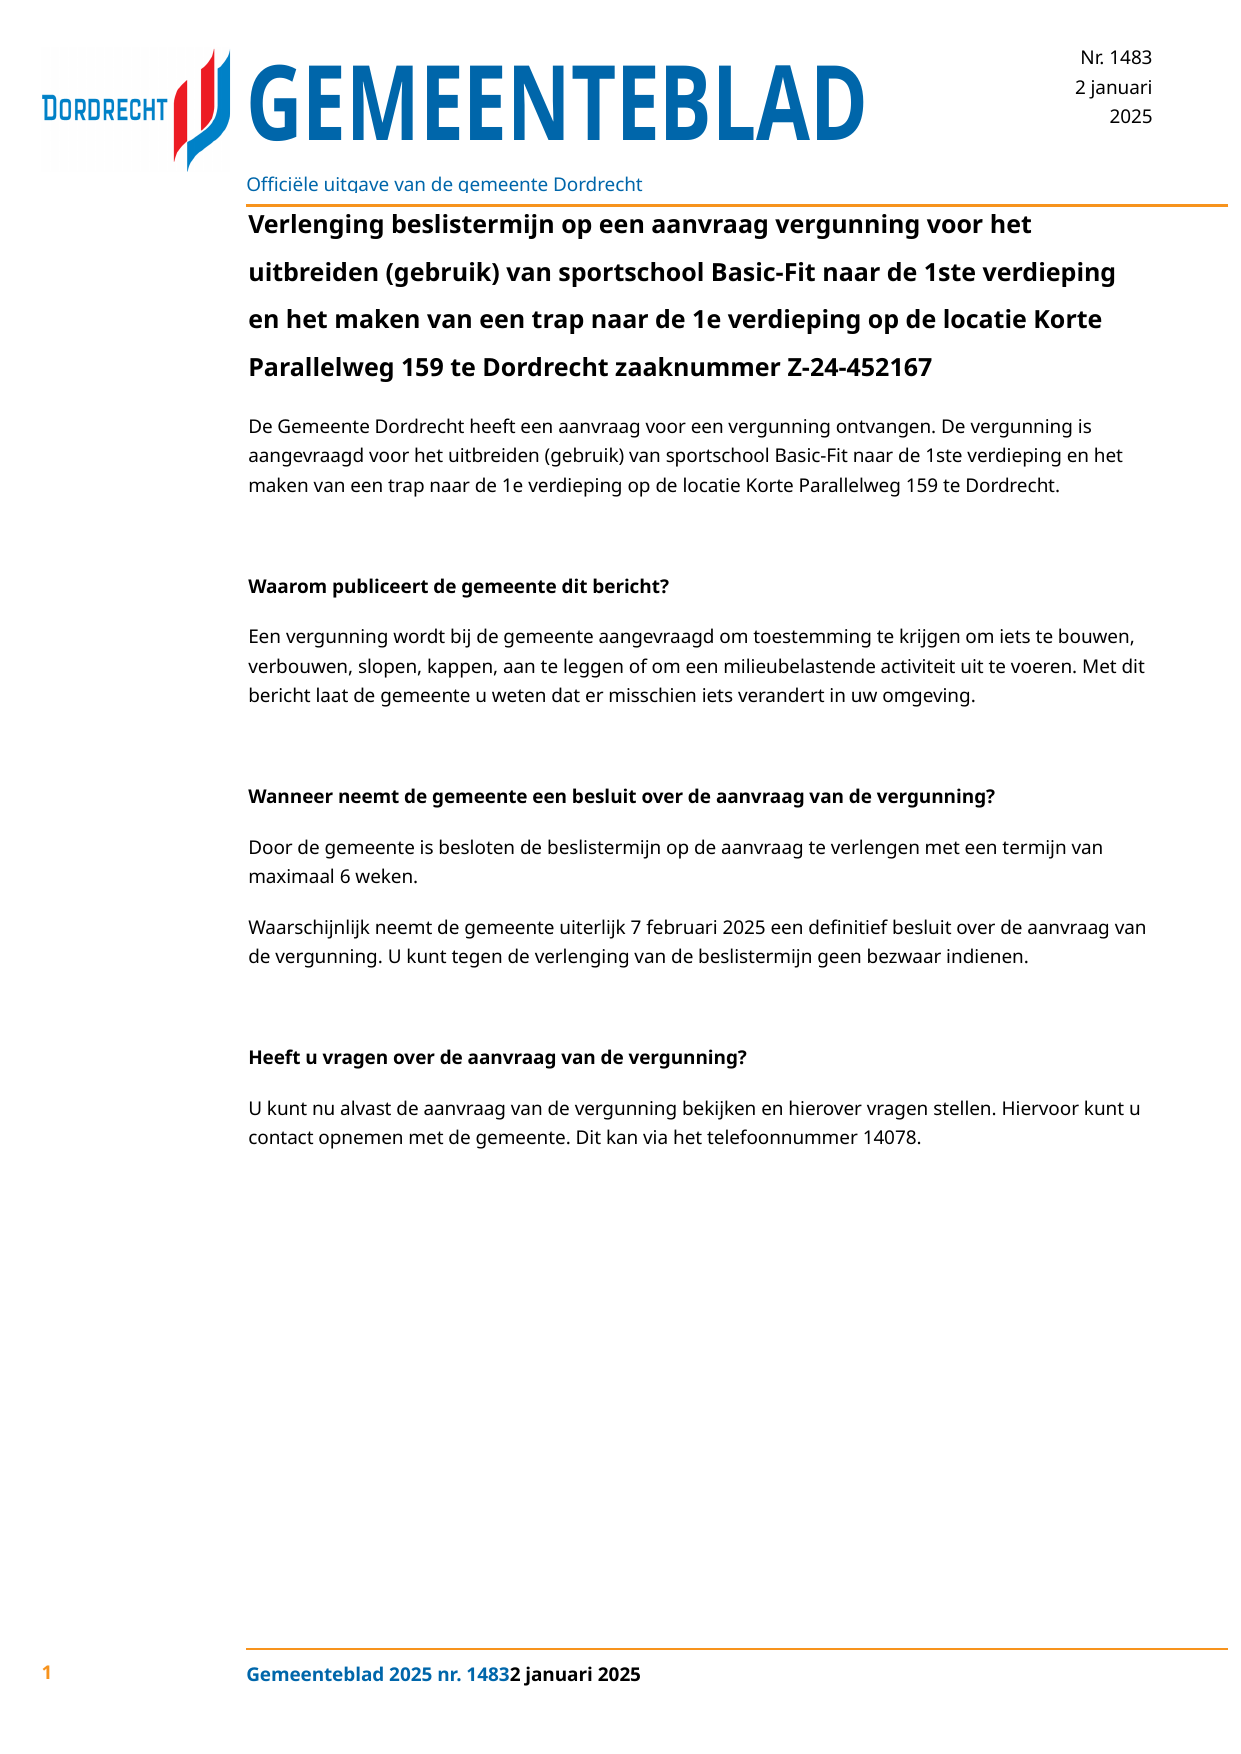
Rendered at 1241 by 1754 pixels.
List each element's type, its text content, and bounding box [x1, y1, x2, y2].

text Waarschijnlijk neemt de gemeente uiterlijk 7 februari 2025 een definitief besluit over de aanvraag van de vergunning. U kunt tegen de verlenging van de beslistermijn geen bezwaar indienen. [248, 914, 1152, 969]
text Door de gemeente is besloten de beslistermijn op de aanvraag te verlengen met een termijn van maximaal 6 weken. [248, 834, 1152, 889]
text Heeft u vragen over de aanvraag van de vergunning? [248, 1044, 1152, 1070]
text Verlenging beslistermijn op een aanvraag vergunning voor het uitbreiden (gebruik) van sportschool Basic-Fit naar de 1ste verdieping en het maken van een trap naar de 1e verdieping op de locatie Korte Parallelweg 159 te Dordrecht zaaknummer Z-24-452167 [248, 207, 1152, 384]
text Waarom publiceert de gemeente dit bericht? [248, 573, 1152, 599]
text De Gemeente Dordrecht heeft een aanvraag voor een vergunning ontvangen. De vergunning is aangevraagd voor het uitbreiden (gebruik) van sportschool Basic-Fit naar de 1ste verdieping en het maken van een trap naar de 1e verdieping op de locatie Korte Parallelweg 159 te Dordrecht. [248, 413, 1152, 498]
text U kunt nu alvast de aanvraag van de vergunning bekijken en hierover vragen stellen. Hiervoor kunt u contact opnemen met de gemeente. Dit kan via het telefoonnummer 14078. [248, 1095, 1152, 1150]
picture [41, 47, 231, 172]
text Een vergunning wordt bij de gemeente aangevraagd om toestemming te krijgen om iets te bouwen, verbouwen, slopen, kappen, aan te leggen of om een milieubelastende activiteit uit te voeren. Met dit bericht laat de gemeente u weten dat er misschien iets verandert in uw omgeving. [248, 623, 1152, 708]
text Wanneer neemt de gemeente een besluit over de aanvraag van de vergunning? [248, 783, 1152, 809]
